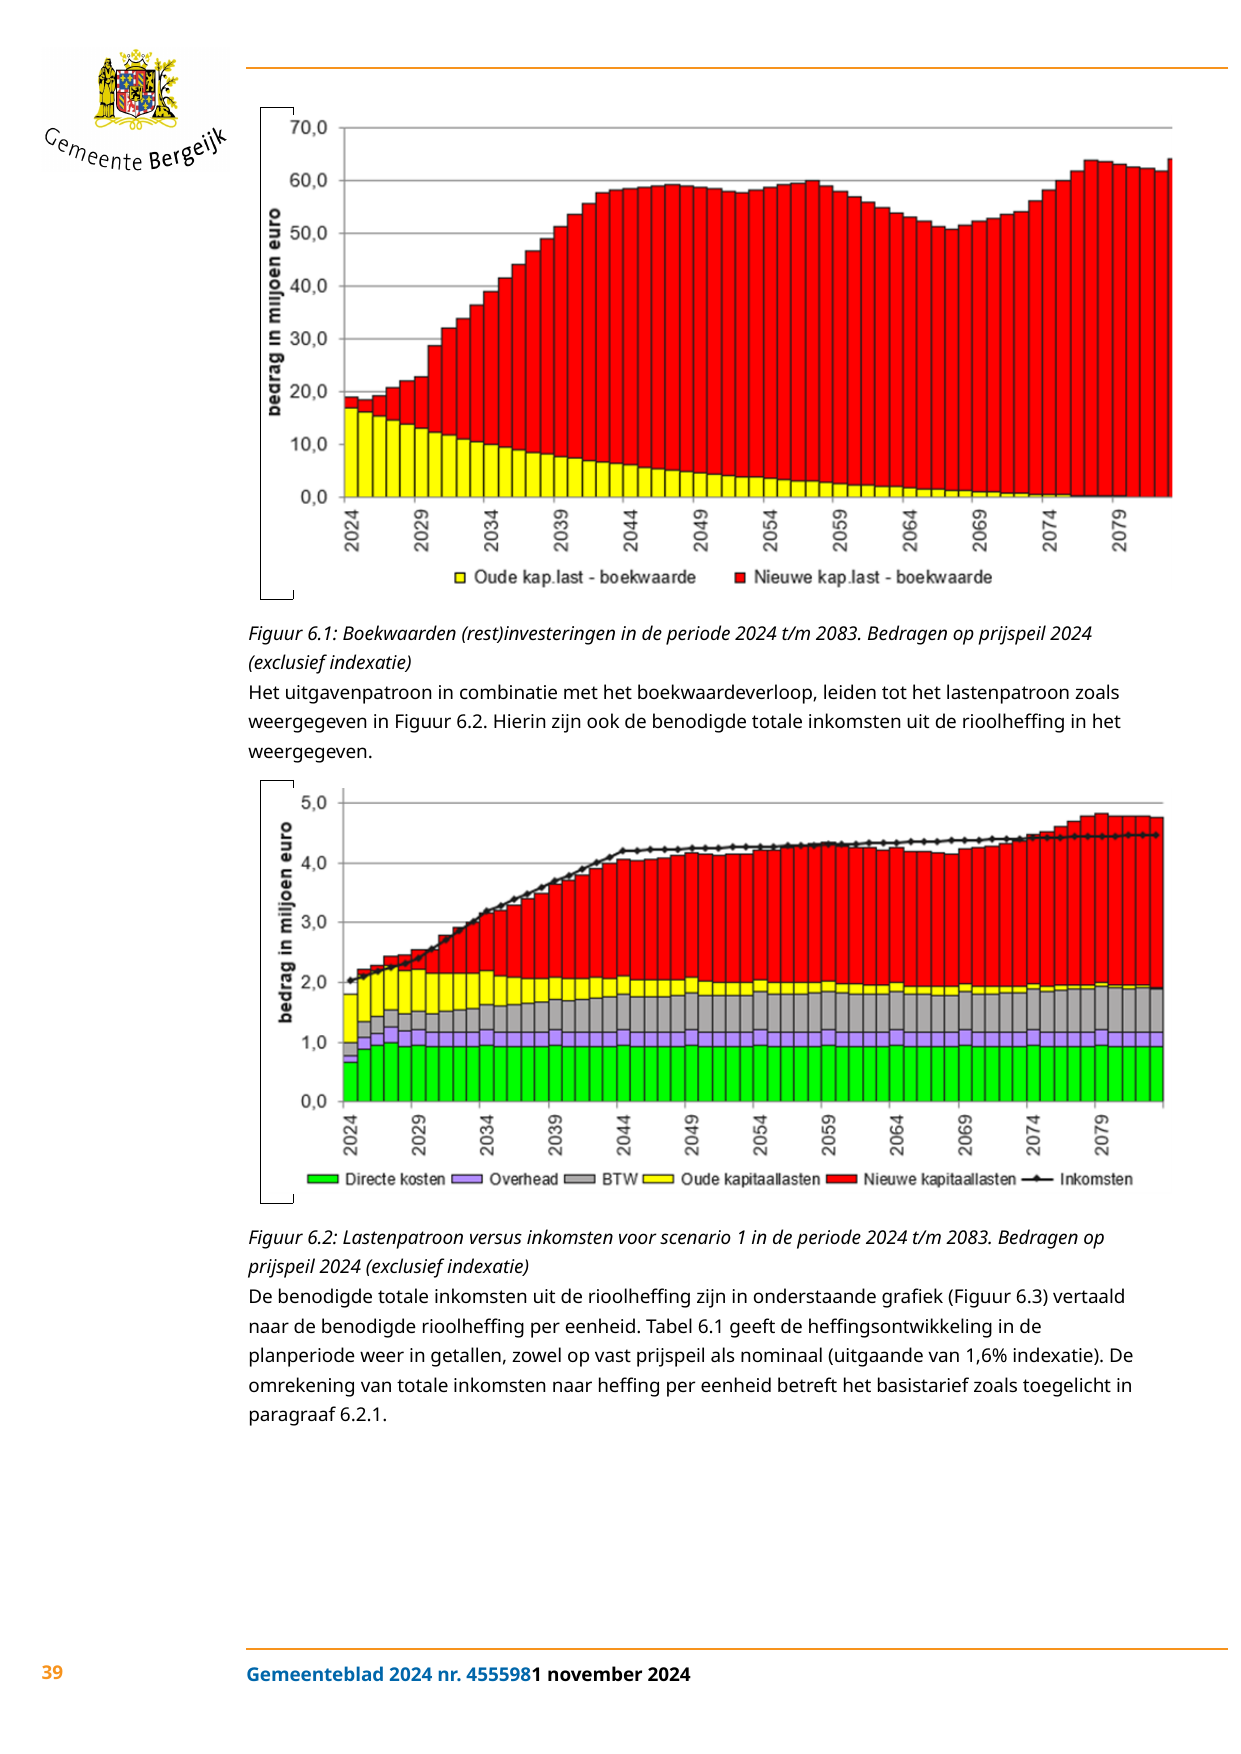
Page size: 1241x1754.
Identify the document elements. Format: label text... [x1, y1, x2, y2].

text Figuur 6.2: Lastenpatroon versus inkomsten voor scenario 1 in de periode 2024 t/m 2083. Bedragen op prijspeil 2024 (exclusief indexatie) [248, 1224, 1152, 1279]
picture [268, 788, 1173, 1194]
picture [41, 47, 231, 172]
text Figuur 6.1: Boekwaarden (rest)investeringen in de periode 2024 t/m 2083. Bedragen op prijspeil 2024 (exclusief indexatie) [248, 620, 1152, 675]
picture [268, 115, 1173, 590]
text Het uitgavenpatroon in combinatie met het boekwaardeverloop, leiden tot het lastenpatroon zoals weergegeven in Figuur 6.2. Hierin zijn ook de benodigde totale inkomsten uit de rioolheffing in het weergegeven. [248, 679, 1152, 764]
text De benodigde totale inkomsten uit de rioolheffing zijn in onderstaande grafiek (Figuur 6.3) vertaald naar de benodigde rioolheffing per eenheid. Tabel 6.1 geeft de heffingsontwikkeling in de planperiode weer in getallen, zowel op vast prijspeil als nominaal (uitgaande van 1,6% indexatie). De omrekening van totale inkomsten naar heffing per eenheid betreft het basistarief zoals toegelicht in paragraaf 6.2.1. [248, 1283, 1152, 1427]
